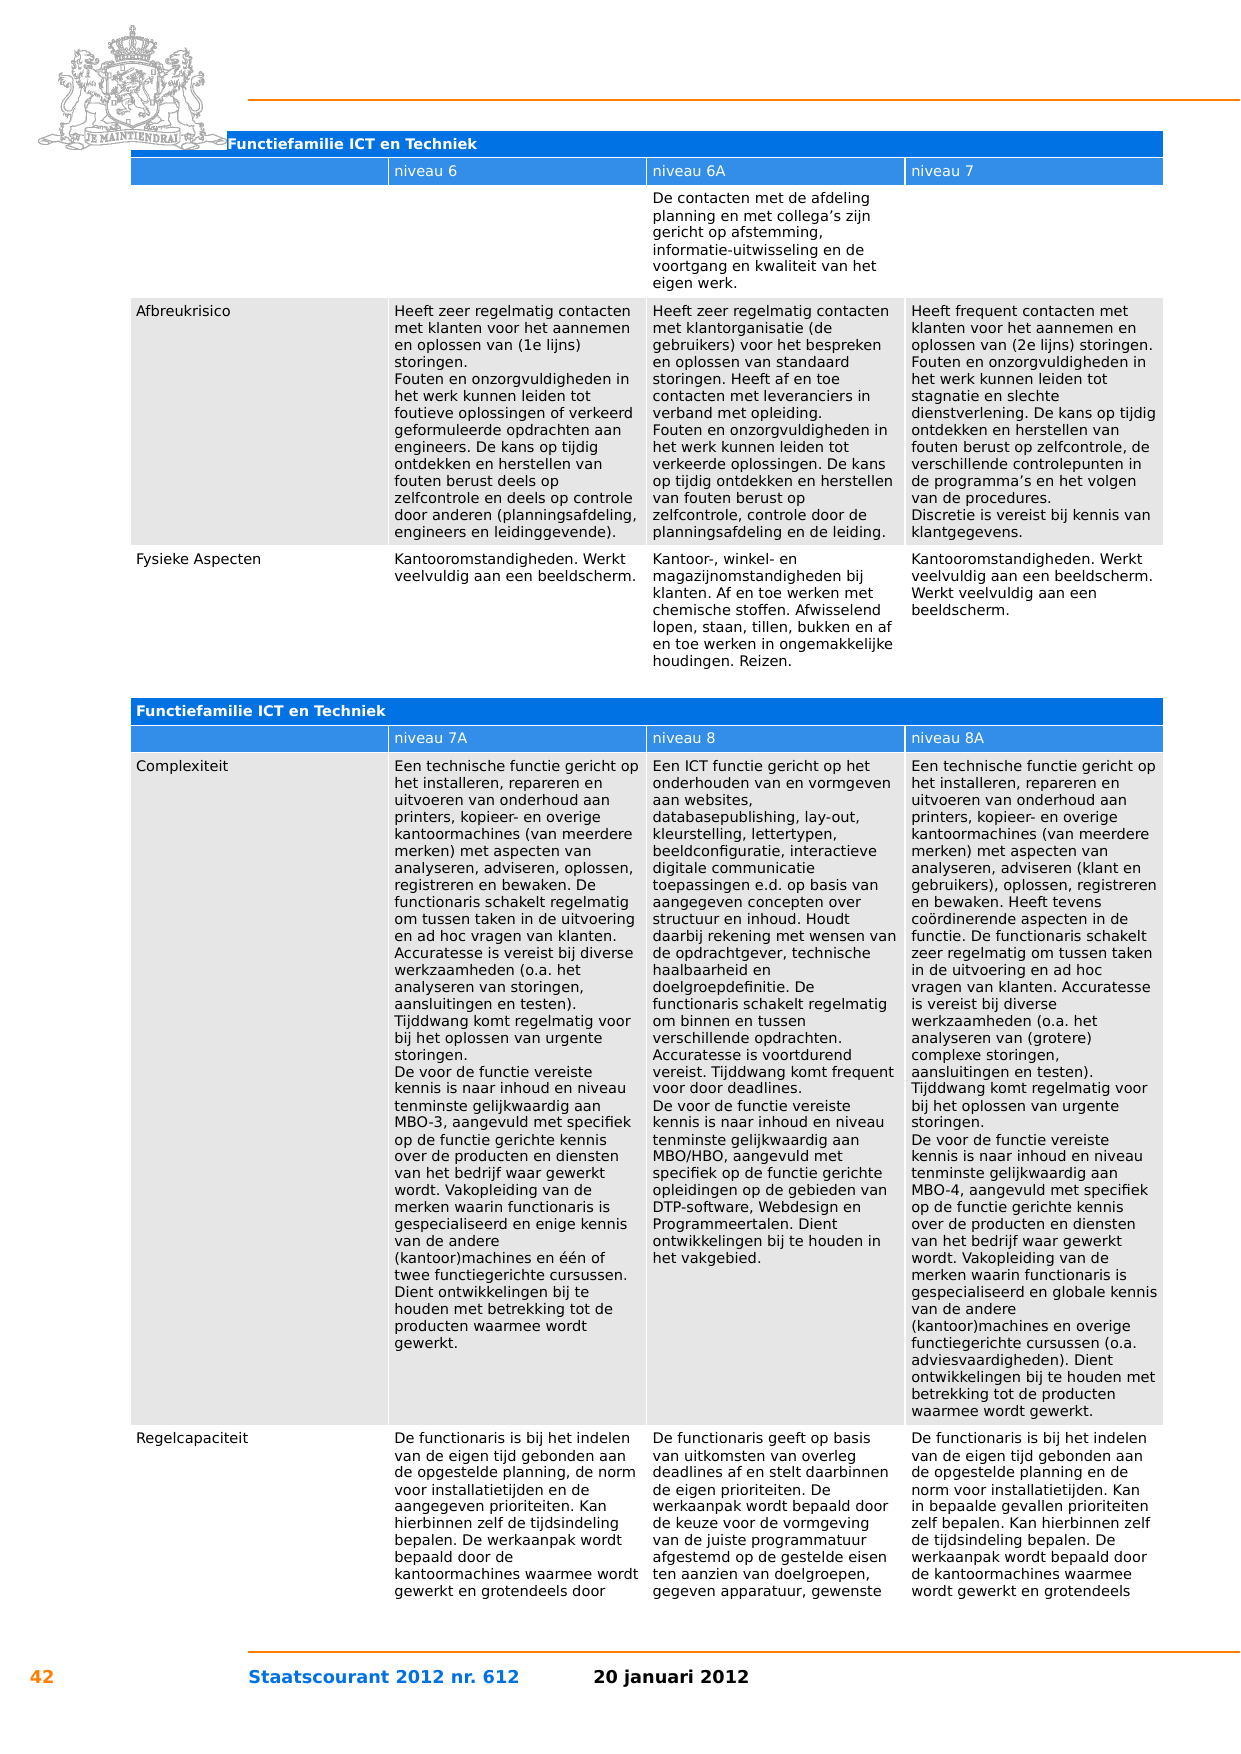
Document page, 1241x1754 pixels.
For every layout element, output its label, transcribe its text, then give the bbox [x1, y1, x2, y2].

table_cell Een technische functie gericht op het installeren, repareren en uitvoeren van onderhoud aan printers, kopieer- en overige kantoormachines (van meerdere merken) met aspecten van analyseren, adviseren (klant en gebruikers), oplossen, registreren en bewaken. Heeft tevens coördinerende aspecten in de functie. De functionaris schakelt zeer regelmatig om tussen taken in de uitvoering en ad hoc vragen van klanten. Accuratesse is vereist bij diverse werkzaamheden (o.a. het analyseren van (grotere) complexe storingen, aansluitingen en testen). Tijddwang komt regelmatig voor bij het oplossen van urgente storingen. De voor de functie vereiste kennis is naar inhoud en niveau tenminste gelijkwaardig aan MBO-4, aangevuld met specifiek op de functie gerichte kennis over de producten en diensten van het bedrijf waar gewerkt wordt. Vakopleiding van de merken waarin functionaris is gespecialiseerd en globale kennis van de andere (kantoor)machines en overige functiegerichte cursussen (o.a. adviesvaardigheden). Dient ontwikkelingen bij te houden met betrekking tot de producten waarmee wordt gewerkt. [906, 753, 1163, 1425]
table_cell De contacten met de afdeling planning en met collega’s zijn gericht op afstemming, informatie-uitwisseling en de voortgang en kwaliteit van het eigen werk. [647, 186, 904, 297]
table_cell De functionaris geeft op basis van uitkomsten van overleg deadlines af en stelt daarbinnen de eigen prioriteiten. De werkaanpak wordt bepaald door de keuze voor de vormgeving van de juiste programmatuur afgestemd op de gestelde eisen ten aanzien van doelgroepen, gegeven apparatuur, gewenste [647, 1426, 904, 1605]
table_cell De functionaris is bij het indelen van de eigen tijd gebonden aan de opgestelde planning, de norm voor installatietijden en de aangegeven prioriteiten. Kan hierbinnen zelf de tijdsindeling bepalen. De werkaanpak wordt bepaald door de kantoormachines waarmee wordt gewerkt en grotendeels door [389, 1426, 646, 1605]
table_cell niveau 7 [906, 158, 1163, 185]
table_cell Heeft frequent contacten met klanten voor het aannemen en oplossen van (2e lijns) storingen. Fouten en onzorgvuldigheden in het werk kunnen leiden tot stagnatie en slechte dienstverlening. De kans op tijdig ontdekken en herstellen van fouten berust op zelfcontrole, de verschillende controlepunten in de programma’s en het volgen van de procedures. Discretie is vereist bij kennis van klantgegevens. [906, 298, 1163, 545]
table_cell Regelcapaciteit [131, 1426, 388, 1605]
table_cell Afbreukrisico [131, 298, 388, 545]
table_cell [389, 186, 646, 297]
table_cell niveau 7A [389, 726, 646, 752]
table_cell Kantooromstandigheden. Werkt veelvuldig aan een beeldscherm. [389, 546, 646, 674]
picture [38, 25, 227, 150]
table_cell niveau 6A [647, 158, 904, 185]
table_cell Een technische functie gericht op het installeren, repareren en uitvoeren van onderhoud aan printers, kopieer- en overige kantoormachines (van meerdere merken) met aspecten van analyseren, adviseren, oplossen, registreren en bewaken. De functionaris schakelt regelmatig om tussen taken in de uitvoering en ad hoc vragen van klanten. Accuratesse is vereist bij diverse werkzaamheden (o.a. het analyseren van storingen, aansluitingen en testen). Tijddwang komt regelmatig voor bij het oplossen van urgente storingen. De voor de functie vereiste kennis is naar inhoud en niveau tenminste gelijkwaardig aan MBO-3, aangevuld met specifiek op de functie gerichte kennis over de producten en diensten van het bedrijf waar gewerkt wordt. Vakopleiding van de merken waarin functionaris is gespecialiseerd en enige kennis van de andere (kantoor)machines en één of twee functiegerichte cursussen. Dient ontwikkelingen bij te houden met betrekking tot de producten waarmee wordt gewerkt. [389, 753, 646, 1425]
table_cell Een ICT functie gericht op het onderhouden van en vormgeven aan websites, databasepublishing, lay-out, kleurstelling, lettertypen, beeldconfiguratie, interactieve digitale communicatie toepassingen e.d. op basis van aangegeven concepten over structuur en inhoud. Houdt daarbij rekening met wensen van de opdrachtgever, technische haalbaarheid en doelgroepdefinitie. De functionaris schakelt regelmatig om binnen en tussen verschillende opdrachten. Accuratesse is voortdurend vereist. Tijddwang komt frequent voor door deadlines. De voor de functie vereiste kennis is naar inhoud en niveau tenminste gelijkwaardig aan MBO/HBO, aangevuld met specifiek op de functie gerichte opleidingen op de gebieden van DTP-software, Webdesign en Programmeertalen. Dient ontwikkelingen bij te houden in het vakgebied. [647, 753, 904, 1425]
table_cell niveau 8A [906, 726, 1163, 752]
table_cell [131, 186, 388, 297]
table_cell Heeft zeer regelmatig contacten met klantorganisatie (de gebruikers) voor het bespreken en oplossen van standaard storingen. Heeft af en toe contacten met leveranciers in verband met opleiding. Fouten en onzorgvuldigheden in het werk kunnen leiden tot verkeerde oplossingen. De kans op tijdig ontdekken en herstellen van fouten berust op zelfcontrole, controle door de planningsafdeling en de leiding. [647, 298, 904, 545]
table_cell Complexiteit [131, 753, 388, 1425]
table_cell niveau 6 [389, 158, 646, 185]
table_cell [906, 186, 1163, 297]
table_cell De functionaris is bij het indelen van de eigen tijd gebonden aan de opgestelde planning en de norm voor installatietijden. Kan in bepaalde gevallen prioriteiten zelf bepalen. Kan hierbinnen zelf de tijdsindeling bepalen. De werkaanpak wordt bepaald door de kantoormachines waarmee wordt gewerkt en grotendeels [906, 1426, 1163, 1605]
table_cell Kantoor-, winkel- en magazijnomstandigheden bij klanten. Af en toe werken met chemische stoffen. Afwisselend lopen, staan, tillen, bukken en af en toe werken in ongemakkelijke houdingen. Reizen. [647, 546, 904, 674]
table_cell Kantooromstandigheden. Werkt veelvuldig aan een beeldscherm. Werkt veelvuldig aan een beeldscherm. [906, 546, 1163, 674]
table_cell Fysieke Aspecten [131, 546, 388, 674]
table_header Functiefamilie ICT en Techniek [131, 131, 1163, 157]
table_cell Heeft zeer regelmatig contacten met klanten voor het aannemen en oplossen van (1e lijns) storingen. Fouten en onzorgvuldigheden in het werk kunnen leiden tot foutieve oplossingen of verkeerd geformuleerde opdrachten aan engineers. De kans op tijdig ontdekken en herstellen van fouten berust deels op zelfcontrole en deels op controle door anderen (planningsafdeling, engineers en leidinggevende). [389, 298, 646, 545]
table_cell [131, 158, 388, 185]
table_cell [131, 726, 388, 752]
table_cell niveau 8 [647, 726, 904, 752]
table_header Functiefamilie ICT en Techniek [131, 698, 1163, 725]
